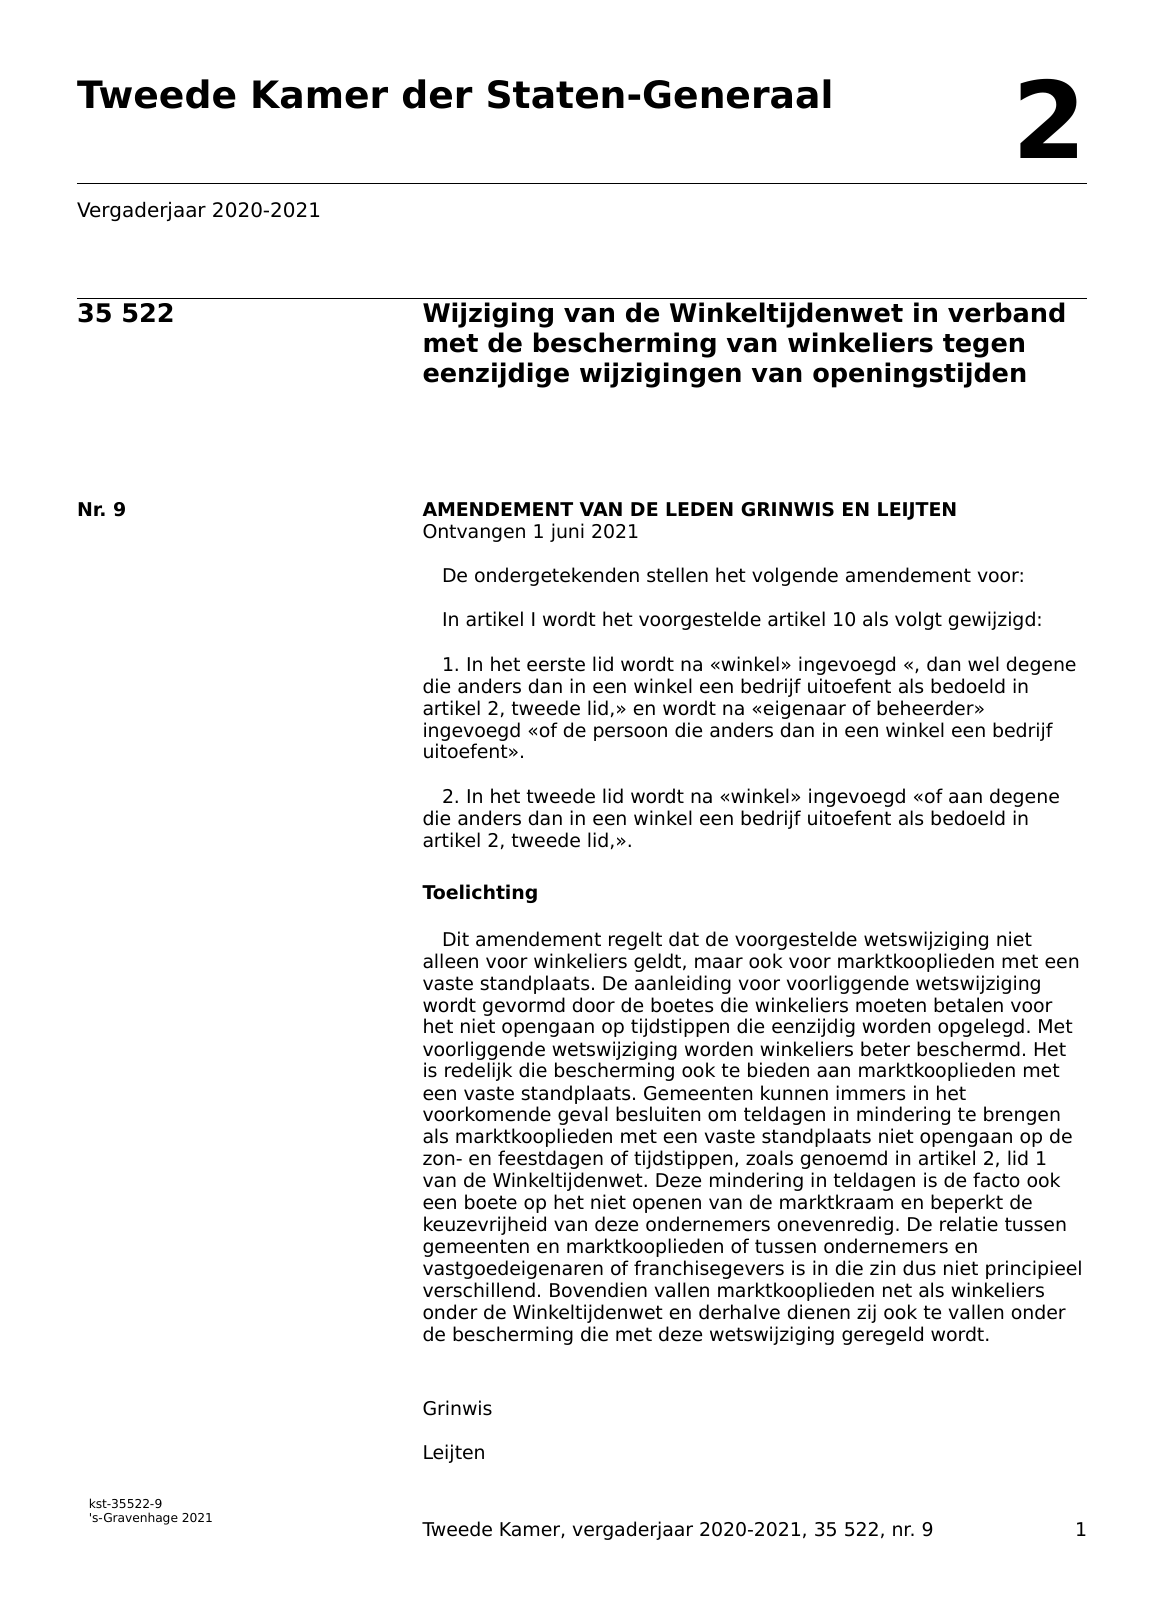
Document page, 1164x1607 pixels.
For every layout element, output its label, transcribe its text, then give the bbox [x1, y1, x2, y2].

text 1. In het eerste lid wordt na «winkel» ingevoegd «, dan wel degene die anders dan in een winkel een bedrijf uitoefent als bedoeld in artikel 2, tweede lid,» en wordt na «eigenaar of beheerder» ingevoegd «of de persoon die anders dan in een winkel een bedrijf uitoefent». [422, 653, 1087, 763]
subtitle Toelichting [422, 882, 1087, 903]
text Dit amendement regelt dat de voorgestelde wetswijziging niet alleen voor winkeliers geldt, maar ook voor marktkooplieden met een vaste standplaats. De aanleiding voor voorliggende wetswijziging wordt gevormd door de boetes die winkeliers moeten betalen voor het niet opengaan op tijdstippen die eenzijdig worden opgelegd. Met voorliggende wetswijziging worden winkeliers beter beschermd. Het is redelijk die bescherming ook te bieden aan marktkooplieden met een vaste standplaats. Gemeenten kunnen immers in het voorkomende geval besluiten om teldagen in mindering te brengen als marktkooplieden met een vaste standplaats niet opengaan op de zon- en feestdagen of tijdstippen, zoals genoemd in artikel 2, lid 1 van de Winkeltijdenwet. Deze mindering in teldagen is de facto ook een boete op het niet openen van de marktkraam en beperkt de keuzevrijheid van deze ondernemers onevenredig. De relatie tussen gemeenten en marktkooplieden of tussen ondernemers en vastgoedeigenaren of franchisegevers is in die zin dus niet principieel verschillend. Bovendien vallen marktkooplieden net als winkeliers onder de Winkeltijdenwet en derhalve dienen zij ook te vallen onder de bescherming die met deze wetswijziging geregeld wordt. [422, 928, 1087, 1346]
table_cell Vergaderjaar 2020-2021 [77, 184, 1087, 298]
text kst-35522-9 [88, 1497, 323, 1511]
subtitle 35 522 Wijziging van de Winkeltijdenwet in verband met de bescherming van winkeliers tegen eenzijdige wijzigingen van openingstijden [77, 299, 1087, 388]
text De ondergetekenden stellen het volgende amendement voor: [422, 565, 1087, 587]
text Grinwis Leijten [422, 1376, 1087, 1464]
text Ontvangen 1 juni 2021 [422, 521, 1087, 543]
text 2. In het tweede lid wordt na «winkel» ingevoegd «of aan degene die anders dan in een winkel een bedrijf uitoefent als bedoeld in artikel 2, tweede lid,». [422, 786, 1087, 852]
subtitle Nr. 9 AMENDEMENT VAN DE LEDEN GRINWIS EN LEIJTEN [77, 499, 1087, 521]
text 's-Gravenhage 2021 [88, 1511, 323, 1525]
text In artikel I wordt het voorgestelde artikel 10 als volgt gewijzigd: [422, 609, 1087, 631]
table_header 2 [886, 59, 1087, 183]
table_header Tweede Kamer der Staten-Generaal [77, 59, 886, 183]
